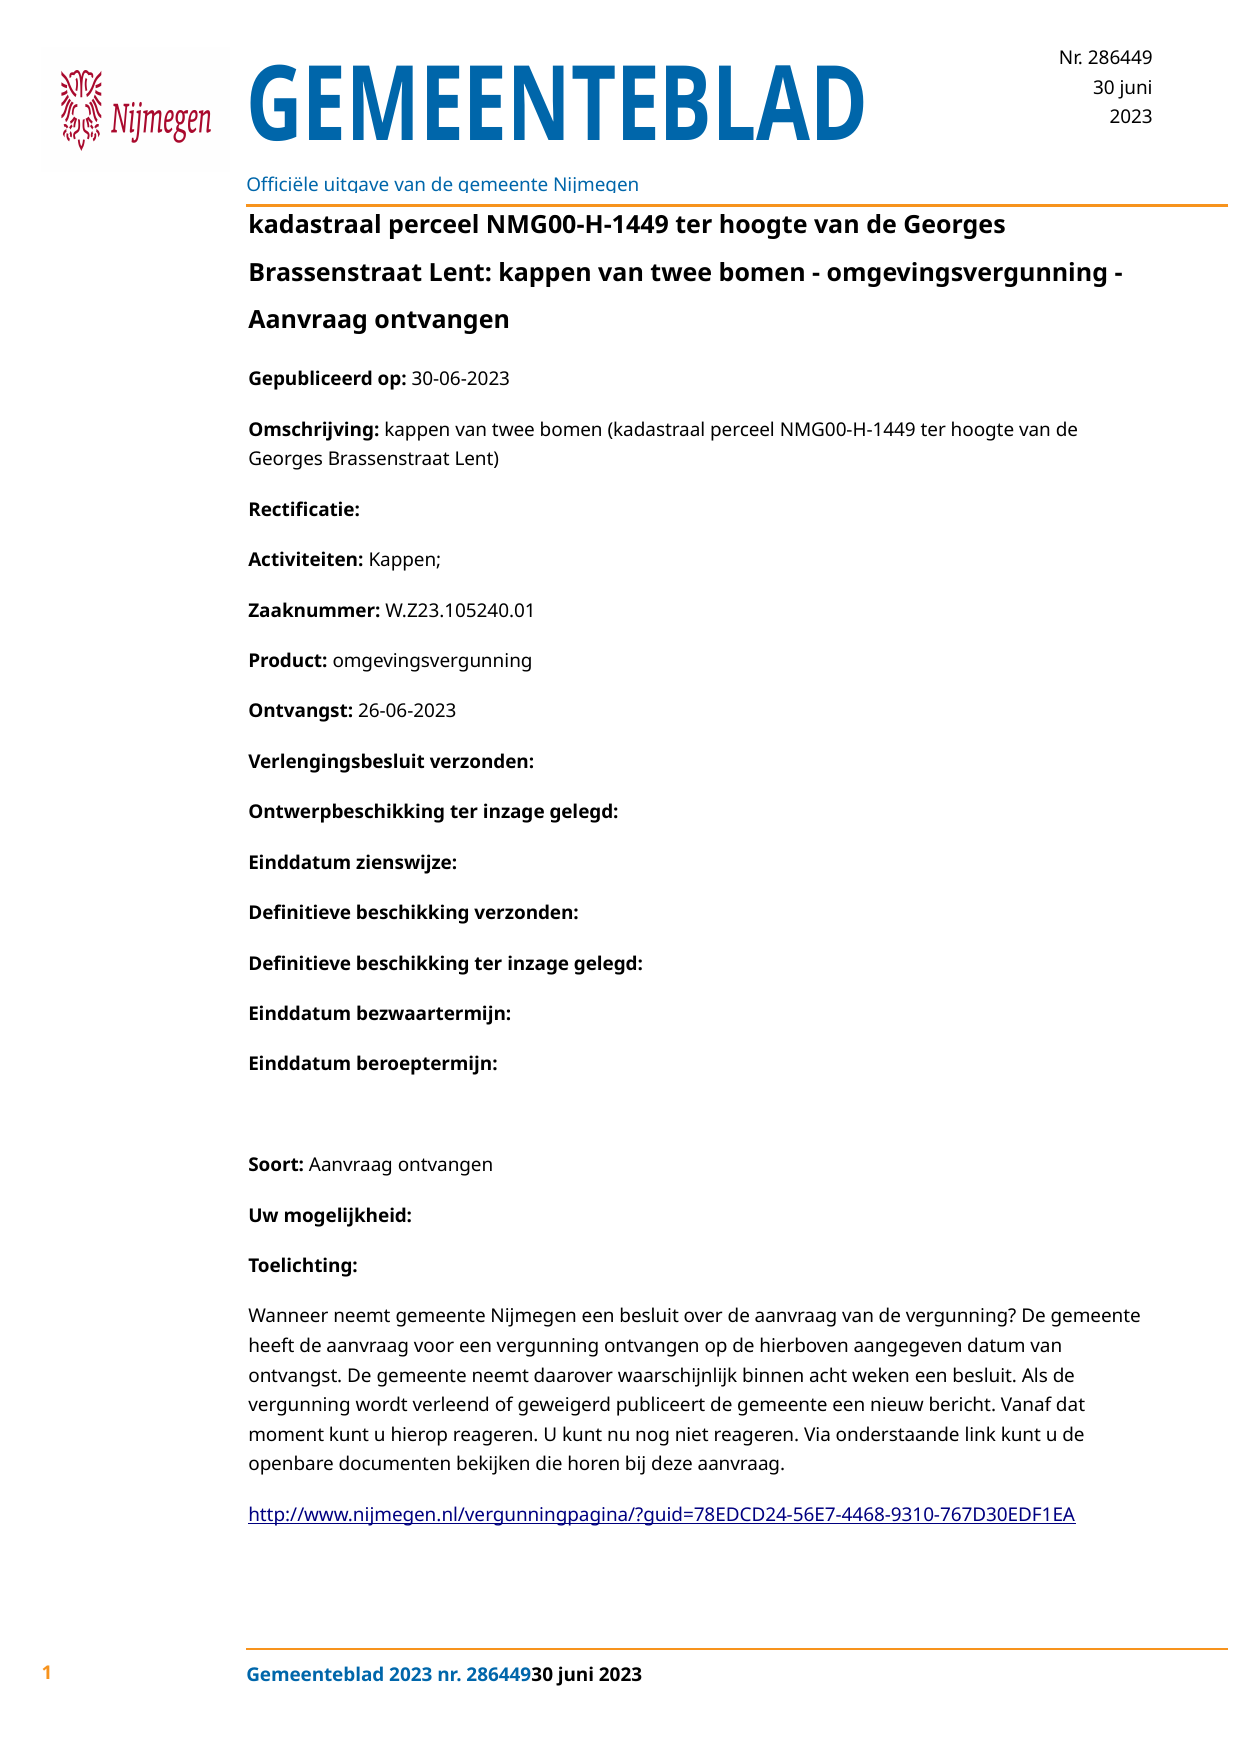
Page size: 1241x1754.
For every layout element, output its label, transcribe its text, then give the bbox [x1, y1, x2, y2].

text Toelichting: [248, 1252, 1152, 1278]
text Soort: Aanvraag ontvangen [248, 1151, 1152, 1177]
text Uw mogelijkheid: [248, 1202, 1152, 1227]
text Einddatum bezwaartermijn: [248, 1000, 1152, 1026]
text Definitieve beschikking verzonden: [248, 899, 1152, 925]
text Product: omgevingsvergunning [248, 647, 1152, 673]
text Zaaknummer: W.Z23.105240.01 [248, 597, 1152, 622]
text Ontvangst: 26-06-2023 [248, 698, 1152, 723]
text Verlengingsbesluit verzonden: [248, 748, 1152, 774]
picture [41, 47, 231, 172]
text http://www.nijmegen.nl/vergunningpagina/?guid=78EDCD24-56E7-4468-9310-767D30EDF1EA [248, 1501, 1152, 1527]
text Wanneer neemt gemeente Nijmegen een besluit over de aanvraag van de vergunning? De gemeente heeft de aanvraag voor een vergunning ontvangen op de hierboven aangegeven datum van ontvangst. De gemeente neemt daarover waarschijnlijk binnen acht weken een besluit. Als de vergunning wordt verleend of geweigerd publiceert de gemeente een nieuw bericht. Vanaf dat moment kunt u hierop reageren. U kunt nu nog niet reageren. Via onderstaande link kunt u de openbare documenten bekijken die horen bij deze aanvraag. [248, 1303, 1152, 1476]
text Omschrijving: kappen van twee bomen (kadastraal perceel NMG00-H-1449 ter hoogte van de Georges Brassenstraat Lent) [248, 416, 1152, 471]
text Activiteiten: Kappen; [248, 546, 1152, 572]
text Definitieve beschikking ter inzage gelegd: [248, 950, 1152, 975]
text Gepubliceerd op: 30-06-2023 [248, 366, 1152, 391]
text kadastraal perceel NMG00-H-1449 ter hoogte van de Georges Brassenstraat Lent: kappen van twee bomen - omgevingsvergunning - Aanvraag ontvangen [248, 207, 1152, 336]
text Ontwerpbeschikking ter inzage gelegd: [248, 798, 1152, 824]
text Rectificatie: [248, 496, 1152, 522]
text Einddatum zienswijze: [248, 849, 1152, 874]
text Einddatum beroeptermijn: [248, 1051, 1152, 1076]
